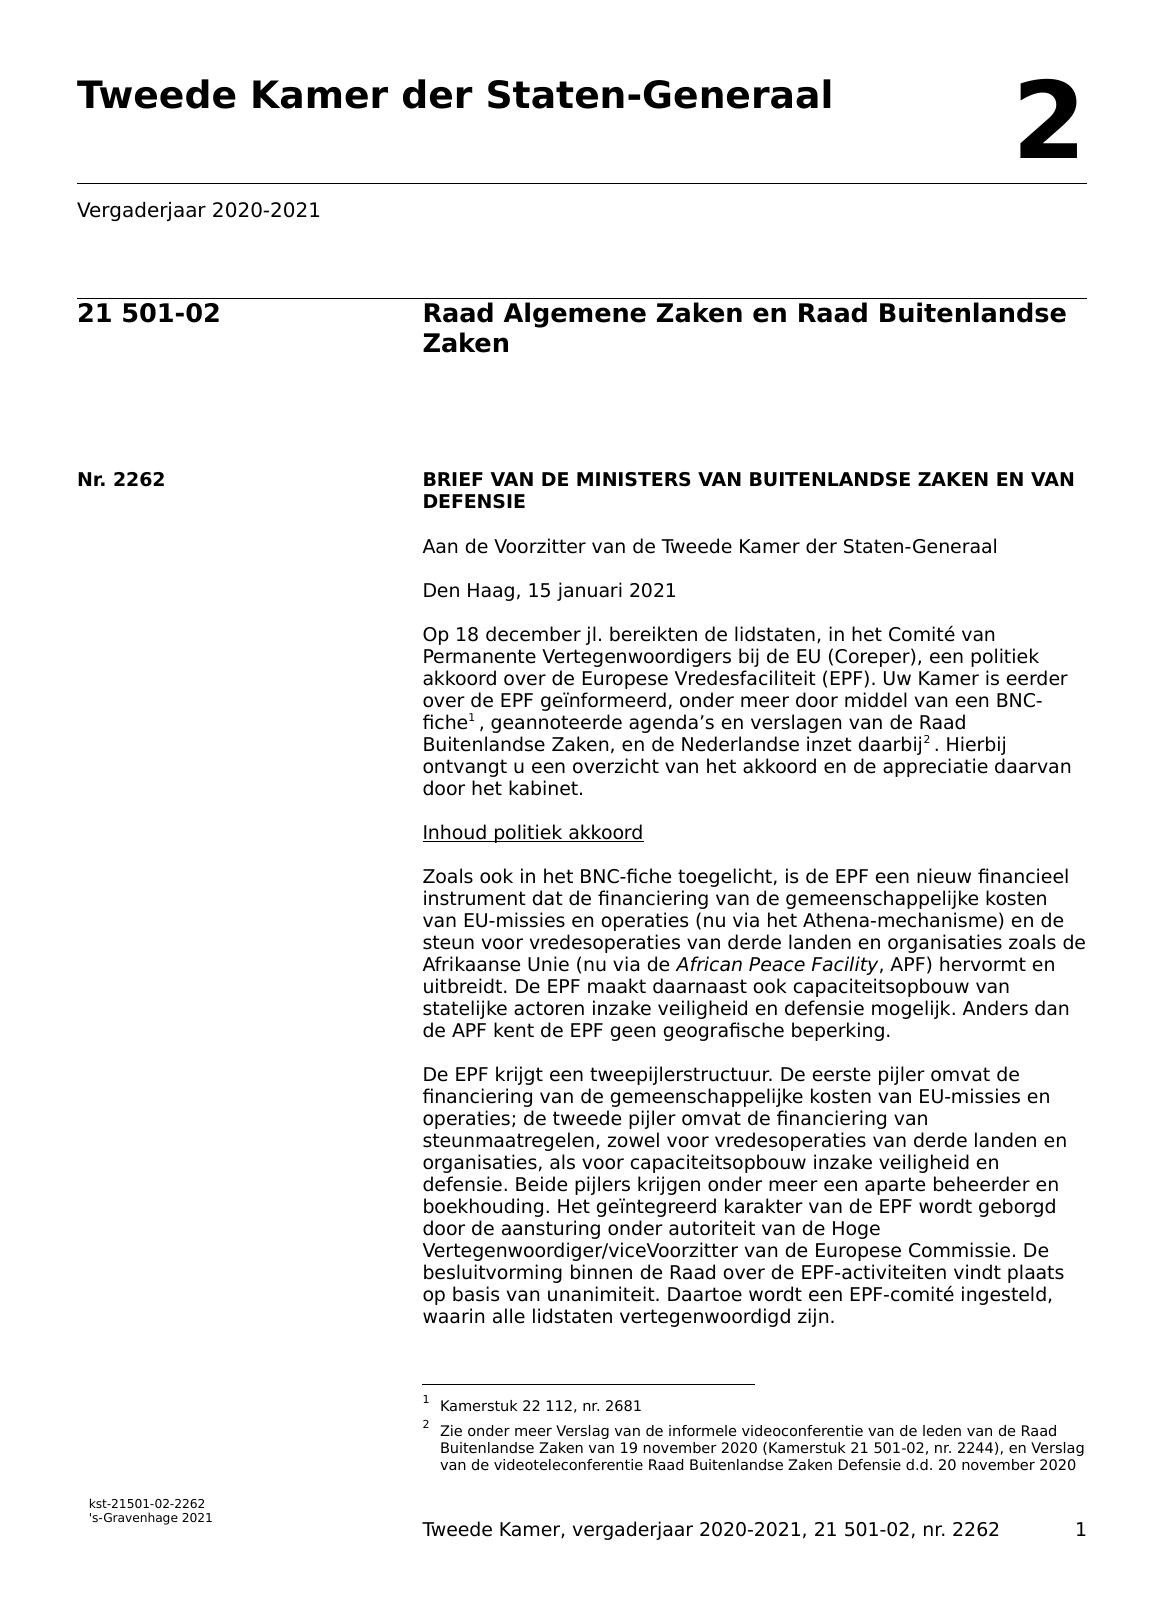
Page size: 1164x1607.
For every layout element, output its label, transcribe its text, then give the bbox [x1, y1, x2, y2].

text Op 18 december jl. bereikten de lidstaten, in het Comité van Permanente Vertegenwoordigers bij de EU (Coreper), een politiek akkoord over de Europese Vredesfaciliteit (EPF). Uw Kamer is eerder over de EPF geïnformeerd, onder meer door middel van een BNC-fiche, geannoteerde agenda’s en verslagen van de Raad Buitenlandse Zaken, en de Nederlandse inzet daarbij. Hierbij ontvangt u een overzicht van het akkoord en de appreciatie daarvan door het kabinet. [422, 624, 1087, 800]
table_cell Vergaderjaar 2020-2021 [77, 184, 1087, 298]
text kst-21501-02-2262 [88, 1497, 323, 1511]
table_header Tweede Kamer der Staten-Generaal [77, 59, 886, 183]
subtitle Inhoud politiek akkoord [422, 822, 1087, 844]
text Zie onder meer Verslag van de informele videoconferentie van de leden van de Raad Buitenlandse Zaken van 19 november 2020 (Kamerstuk 21 501-02, nr. 2244), en Verslag van de videoteleconferentie Raad Buitenlandse Zaken Defensie d.d. 20 november 2020 [422, 1418, 1087, 1474]
subtitle 21 501-02 Raad Algemene Zaken en Raad Buitenlandse Zaken [77, 299, 1087, 358]
text Aan de Voorzitter van de Tweede Kamer der Staten-Generaal [422, 536, 1087, 557]
table_header 2 [886, 59, 1087, 183]
text Kamerstuk 22 112, nr. 2681 [422, 1393, 1087, 1416]
subtitle Nr. 2262 BRIEF VAN DE MINISTERS VAN BUITENLANDSE ZAKEN EN VAN DEFENSIE [77, 469, 1087, 513]
text Den Haag, 15 januari 2021 [422, 580, 1087, 602]
text 's-Gravenhage 2021 [88, 1511, 323, 1525]
text Zoals ook in het BNC-fiche toegelicht, is de EPF een nieuw financieel instrument dat de financiering van de gemeenschappelijke kosten van EU-missies en operaties (nu via het Athena-mechanisme) en de steun voor vredesoperaties van derde landen en organisaties zoals de Afrikaanse Unie (nu via de African Peace Facility, APF) hervormt en uitbreidt. De EPF maakt daarnaast ook capaciteitsopbouw van statelijke actoren inzake veiligheid en defensie mogelijk. Anders dan de APF kent de EPF geen geografische beperking. [422, 866, 1087, 1042]
text De EPF krijgt een tweepijlerstructuur. De eerste pijler omvat de financiering van de gemeenschappelijke kosten van EU-missies en operaties; de tweede pijler omvat de financiering van steunmaatregelen, zowel voor vredesoperaties van derde landen en organisaties, als voor capaciteitsopbouw inzake veiligheid en defensie. Beide pijlers krijgen onder meer een aparte beheerder en boekhouding. Het geïntegreerd karakter van de EPF wordt geborgd door de aansturing onder autoriteit van de Hoge Vertegenwoordiger/viceVoorzitter van de Europese Commissie. De besluitvorming binnen de Raad over de EPF-activiteiten vindt plaats op basis van unanimiteit. Daartoe wordt een EPF-comité ingesteld, waarin alle lidstaten vertegenwoordigd zijn. [422, 1064, 1087, 1328]
